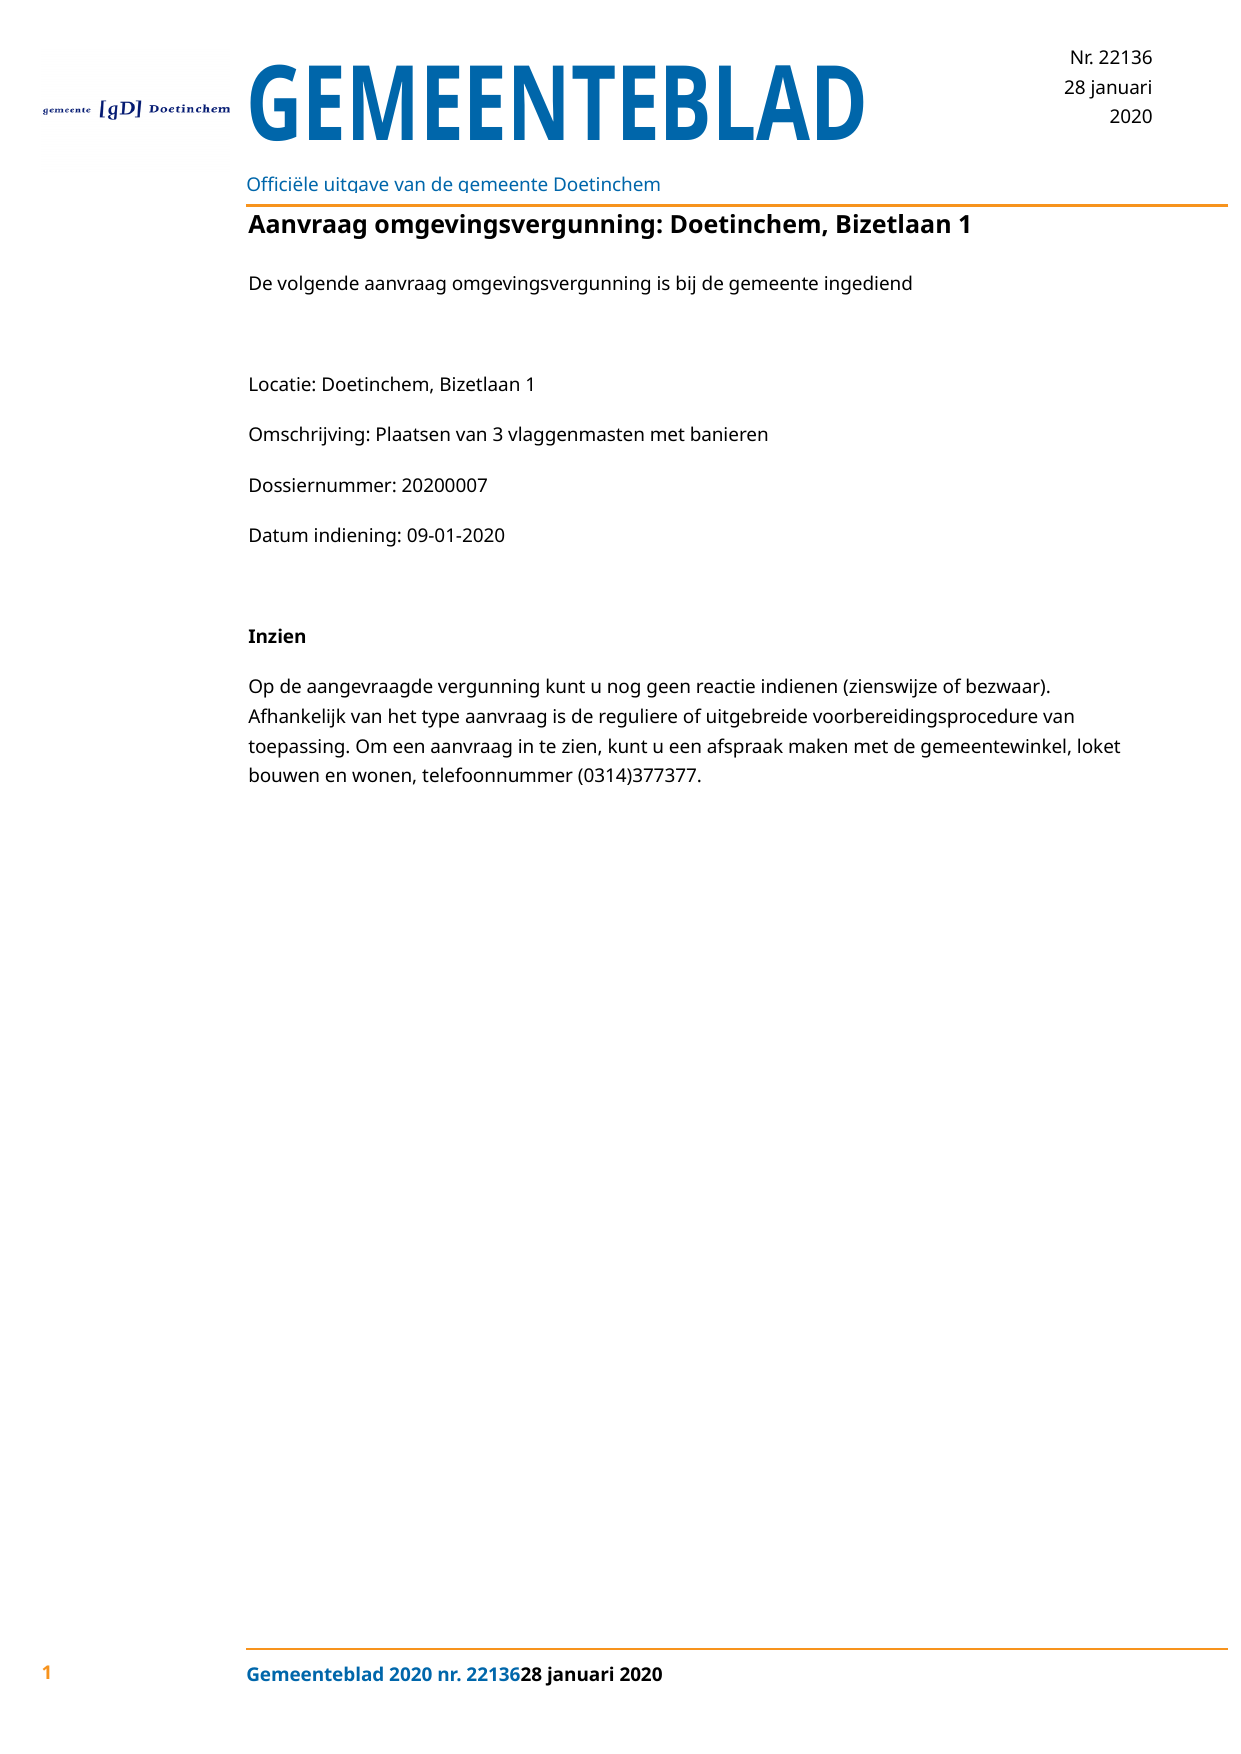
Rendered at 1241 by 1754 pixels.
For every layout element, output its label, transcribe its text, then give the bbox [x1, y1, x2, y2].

text Aanvraag omgevingsvergunning: Doetinchem, Bizetlaan 1 [248, 207, 1152, 241]
text Dossiernummer: 20200007 [248, 472, 1152, 498]
text Locatie: Doetinchem, Bizetlaan 1 [248, 371, 1152, 397]
text De volgende aanvraag omgevingsvergunning is bij de gemeente ingediend [248, 270, 1152, 296]
picture [41, 47, 231, 172]
text Omschrijving: Plaatsen van 3 vlaggenmasten met banieren [248, 422, 1152, 447]
text Inzien [248, 623, 1152, 649]
text Op de aangevraagde vergunning kunt u nog geen reactie indienen (zienswijze of bezwaar). Afhankelijk van het type aanvraag is de reguliere of uitgebreide voorbereidingsprocedure van toepassing. Om een aanvraag in te zien, kunt u een afspraak maken met de gemeentewinkel, loket bouwen en wonen, telefoonnummer (0314)377377. [248, 674, 1152, 788]
text Datum indiening: 09-01-2020 [248, 522, 1152, 548]
